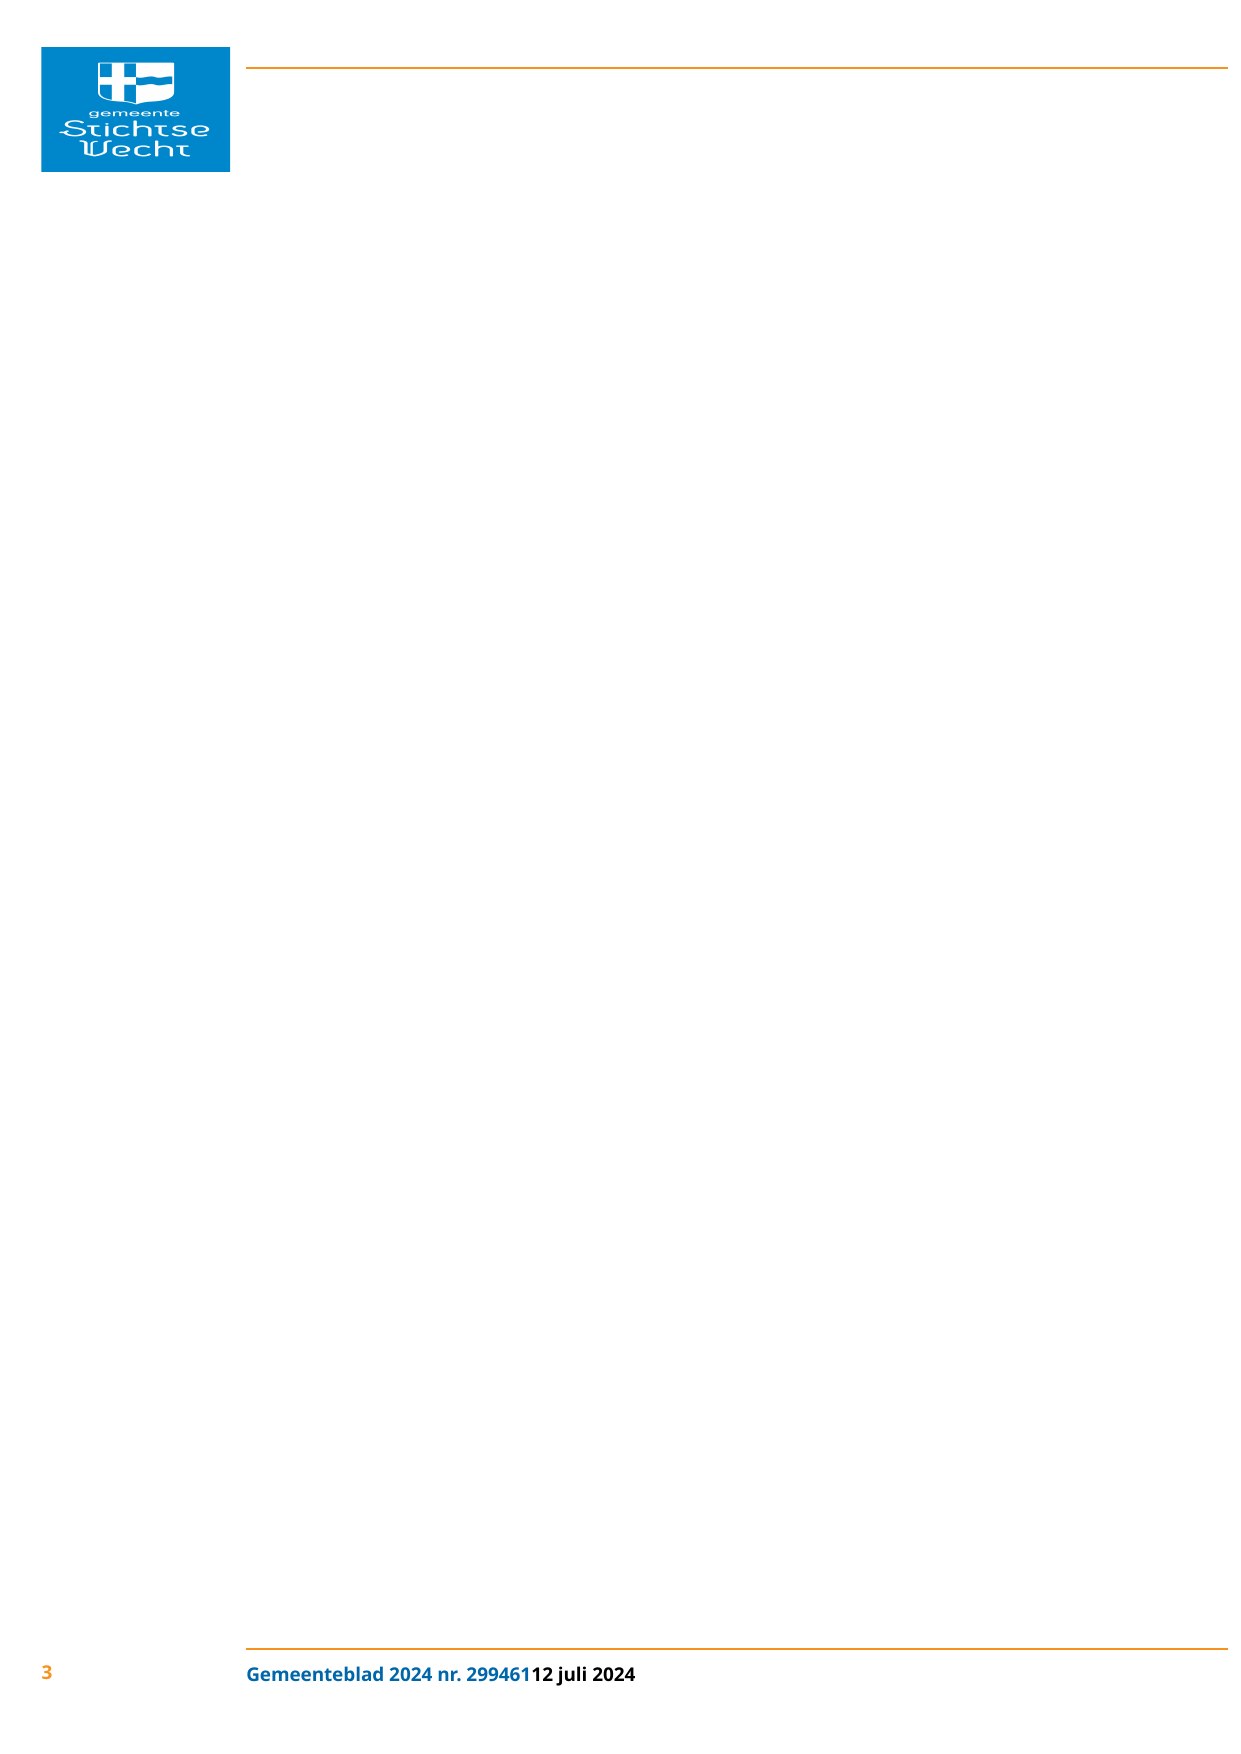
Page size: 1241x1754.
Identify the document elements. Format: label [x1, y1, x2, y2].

picture [99, 63, 135, 101]
picture [137, 63, 174, 103]
